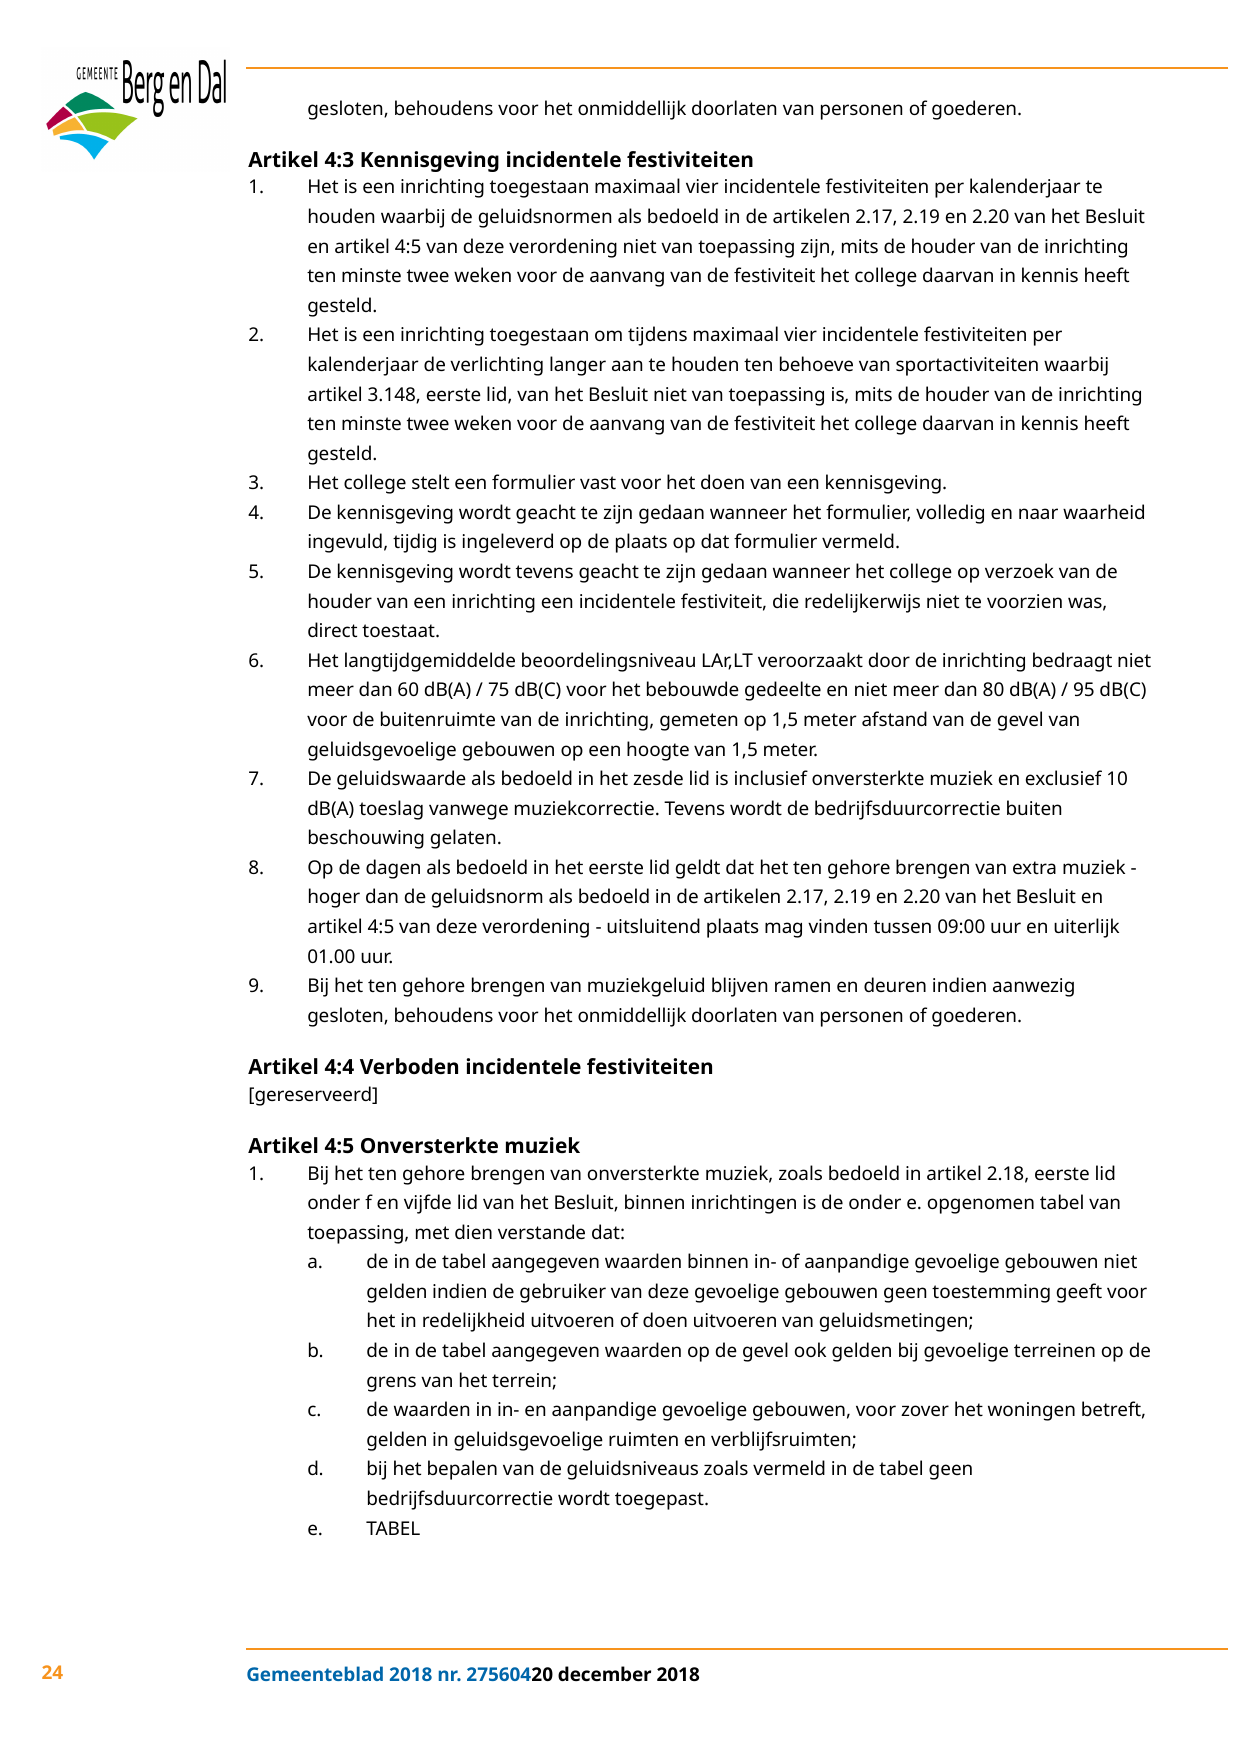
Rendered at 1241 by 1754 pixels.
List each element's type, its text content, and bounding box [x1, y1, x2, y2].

list De kennisgeving wordt geacht te zijn gedaan wanneer het formulier, volledig en naar waarheid ingevuld, tijdig is ingeleverd op de plaats op dat formulier vermeld. [248, 499, 1152, 554]
list De kennisgeving wordt tevens geacht te zijn gedaan wanneer het college op verzoek van de houder van een inrichting een incidentele festiviteit, die redelijkerwijs niet te voorzien was, direct toestaat. [248, 558, 1152, 643]
list Het college stelt een formulier vast voor het doen van een kennisgeving. [248, 469, 1152, 495]
list Op de dagen als bedoeld in het eerste lid geldt dat het ten gehore brengen van extra muziek - hoger dan de geluidsnorm als bedoeld in de artikelen 2.17, 2.19 en 2.20 van het Besluit en artikel 4:5 van deze verordening - uitsluitend plaats mag vinden tussen 09:00 uur en uiterlijk 01.00 uur. [248, 854, 1152, 968]
text Artikel 4:3 Kennisgeving incidentele festiviteiten [248, 145, 1152, 174]
list TABEL [307, 1515, 1152, 1540]
list Bij het ten gehore brengen van muziekgeluid blijven ramen en deuren indien aanwezig gesloten, behoudens voor het onmiddellijk doorlaten van personen of goederen. [248, 972, 1152, 1028]
text [gereserveerd] [248, 1081, 1152, 1107]
list Het is een inrichting toegestaan om tijdens maximaal vier incidentele festiviteiten per kalenderjaar de verlichting langer aan te houden ten behoeve van sportactiviteiten waarbij artikel 3.148, eerste lid, van het Besluit niet van toepassing is, mits de houder van de inrichting ten minste twee weken voor de aanvang van de festiviteit het college daarvan in kennis heeft gesteld. [248, 322, 1152, 466]
picture [41, 47, 231, 172]
text Artikel 4:5 Onversterkte muziek [248, 1131, 1152, 1160]
text Artikel 4:4 Verboden incidentele festiviteiten [248, 1052, 1152, 1081]
list de in de tabel aangegeven waarden op de gevel ook gelden bij gevoelige terreinen op de grens van het terrein; [307, 1337, 1152, 1392]
list Bij het ten gehore brengen van onversterkte muziek, zoals bedoeld in artikel 2.18, eerste lid onder f en vijfde lid van het Besluit, binnen inrichtingen is de onder e. opgenomen tabel van toepassing, met dien verstande dat: [248, 1160, 1152, 1244]
list Het langtijdgemiddelde beoordelingsniveau LAr,LT veroorzaakt door de inrichting bedraagt niet meer dan 60 dB(A) / 75 dB(C) voor het bebouwde gedeelte en niet meer dan 80 dB(A) / 95 dB(C) voor de buitenruimte van de inrichting, gemeten op 1,5 meter afstand van de gevel van geluidsgevoelige gebouwen op een hoogte van 1,5 meter. [248, 647, 1152, 761]
list gesloten, behoudens voor het onmiddellijk doorlaten van personen of goederen. [248, 95, 1152, 121]
list de waarden in in- en aanpandige gevoelige gebouwen, voor zover het woningen betreft, gelden in geluidsgevoelige ruimten en verblijfsruimten; [307, 1396, 1152, 1452]
list bij het bepalen van de geluidsniveaus zoals vermeld in de tabel geen bedrijfsduurcorrectie wordt toegepast. [307, 1456, 1152, 1511]
list Het is een inrichting toegestaan maximaal vier incidentele festiviteiten per kalenderjaar te houden waarbij de geluidsnormen als bedoeld in de artikelen 2.17, 2.19 en 2.20 van het Besluit en artikel 4:5 van deze verordening niet van toepassing zijn, mits de houder van de inrichting ten minste twee weken voor de aanvang van de festiviteit het college daarvan in kennis heeft gesteld. [248, 174, 1152, 318]
list De geluidswaarde als bedoeld in het zesde lid is inclusief onversterkte muziek en exclusief 10 dB(A) toeslag vanwege muziekcorrectie. Tevens wordt de bedrijfsduurcorrectie buiten beschouwing gelaten. [248, 765, 1152, 850]
list de in de tabel aangegeven waarden binnen in- of aanpandige gevoelige gebouwen niet gelden indien de gebruiker van deze gevoelige gebouwen geen toestemming geeft voor het in redelijkheid uitvoeren of doen uitvoeren van geluidsmetingen; [307, 1248, 1152, 1333]
